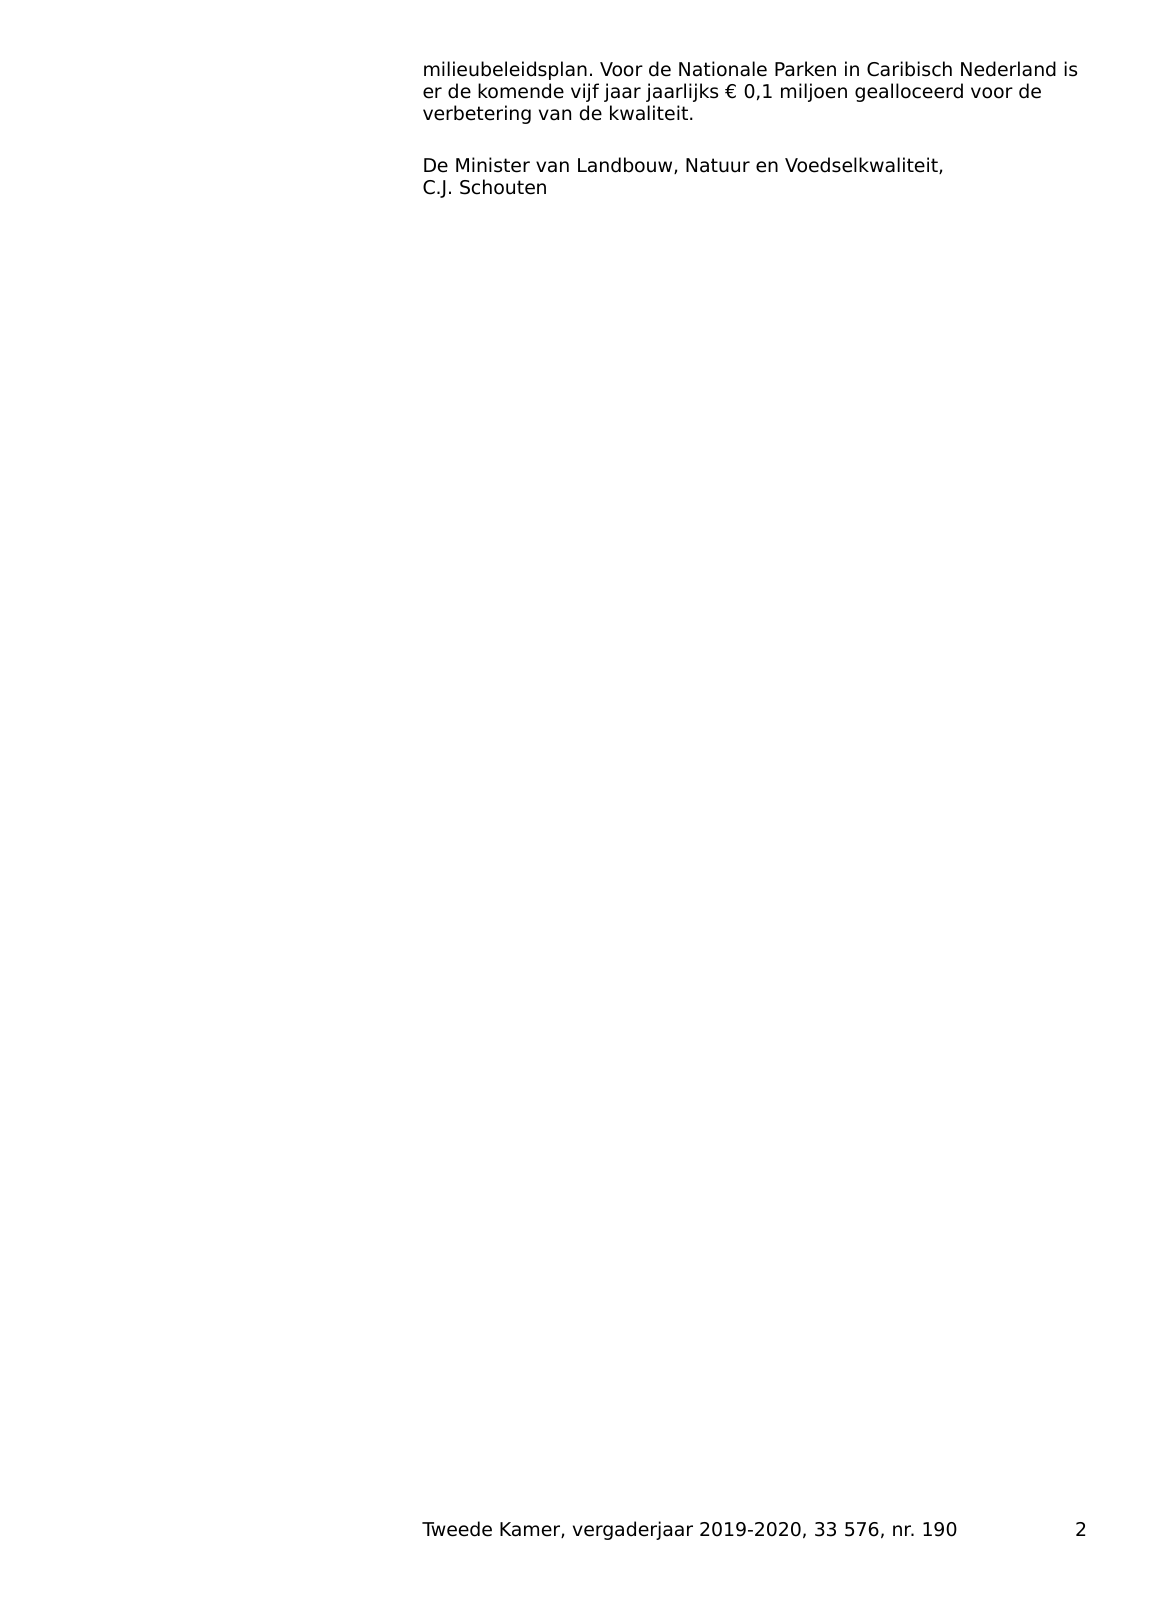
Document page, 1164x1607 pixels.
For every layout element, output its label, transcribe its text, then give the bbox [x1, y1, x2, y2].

text De Minister van Landbouw, Natuur en Voedselkwaliteit, C.J. Schouten [422, 155, 1087, 199]
text milieubeleidsplan. Voor de Nationale Parken in Caribisch Nederland is er de komende vijf jaar jaarlijks € 0,1 miljoen gealloceerd voor de verbetering van de kwaliteit. [422, 59, 1087, 125]
